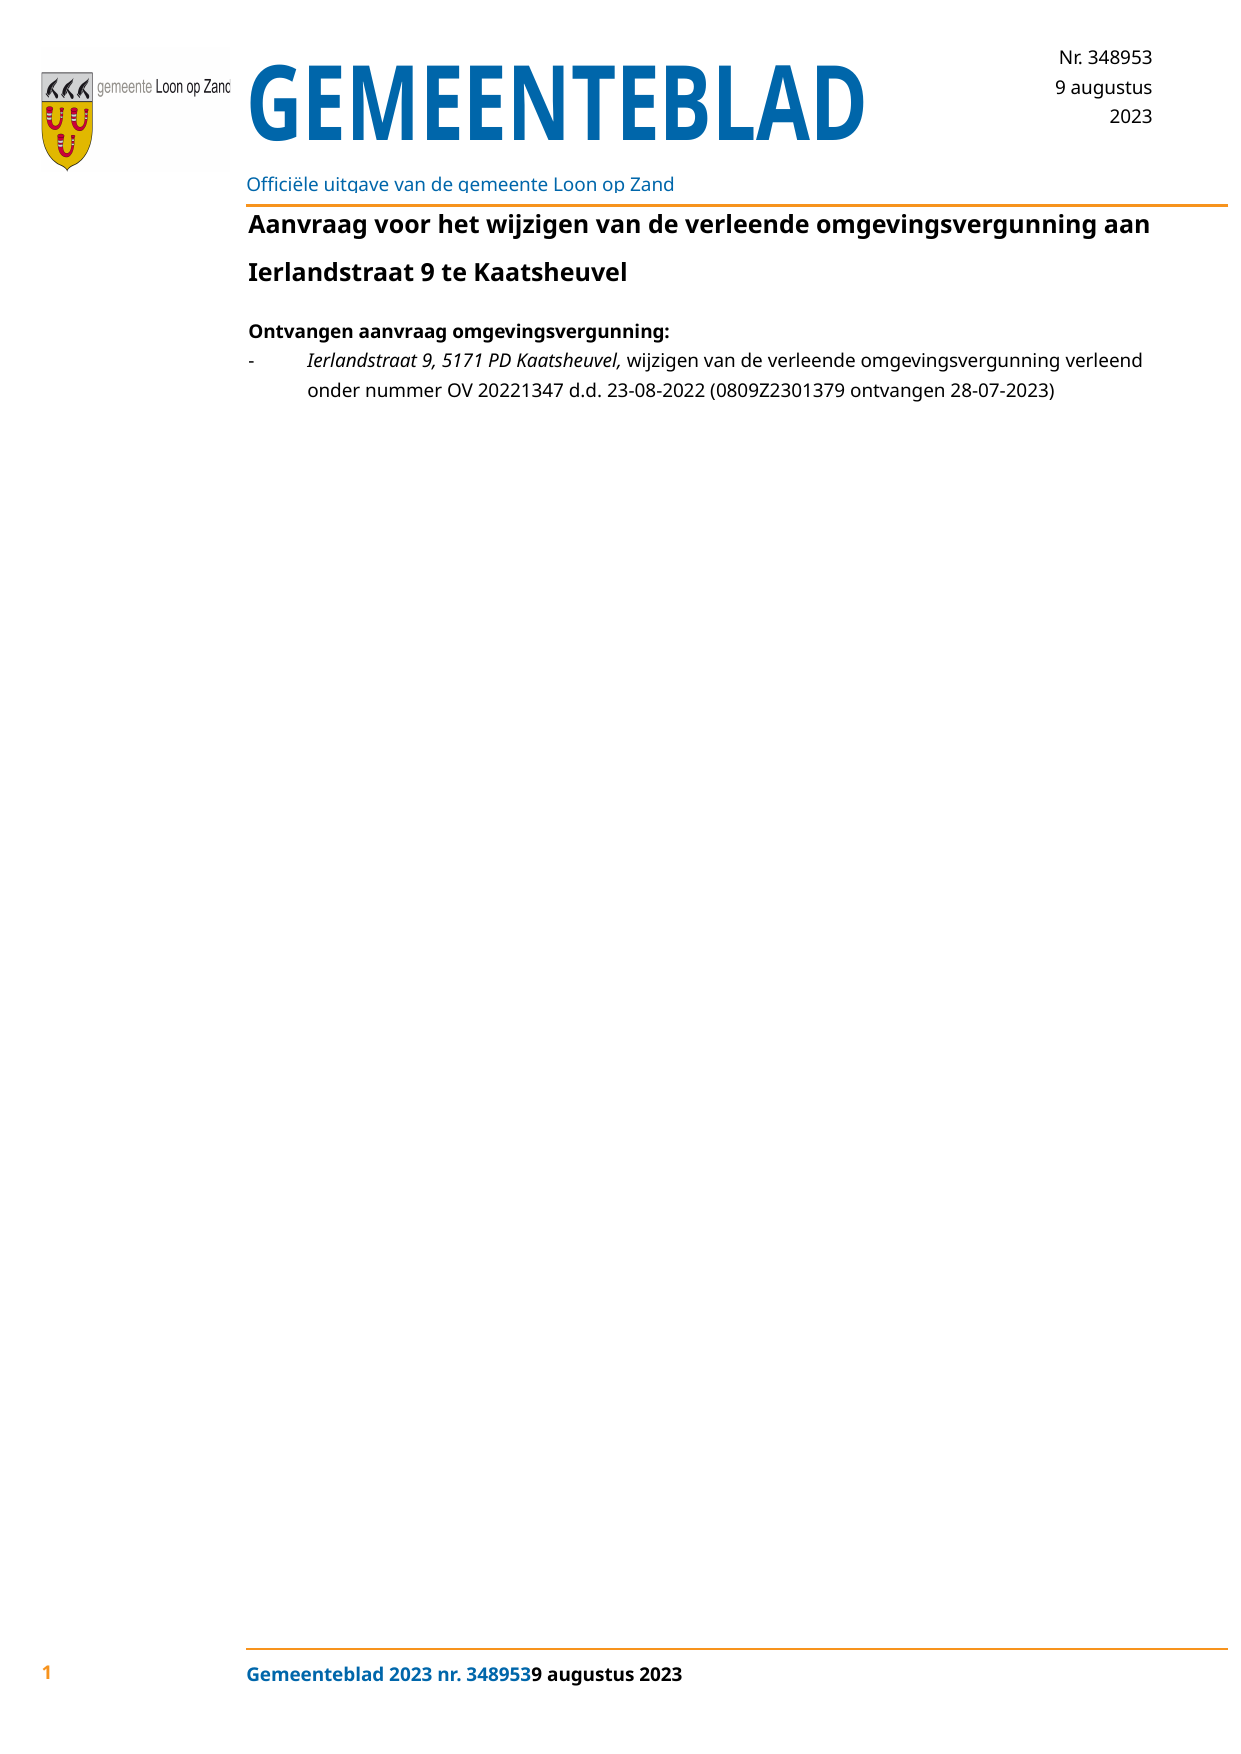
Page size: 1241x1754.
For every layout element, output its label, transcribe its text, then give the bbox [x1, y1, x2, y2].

text Ontvangen aanvraag omgevingsvergunning: [248, 318, 1152, 344]
list Ierlandstraat 9, 5171 PD Kaatsheuvel, wijzigen van de verleende omgevingsvergunning verleend onder nummer OV 20221347 d.d. 23-08-2022 (0809Z2301379 ontvangen 28-07-2023) [248, 347, 1152, 403]
picture [41, 47, 231, 172]
text Aanvraag voor het wijzigen van de verleende omgevingsvergunning aan Ierlandstraat 9 te Kaatsheuvel [248, 207, 1152, 288]
